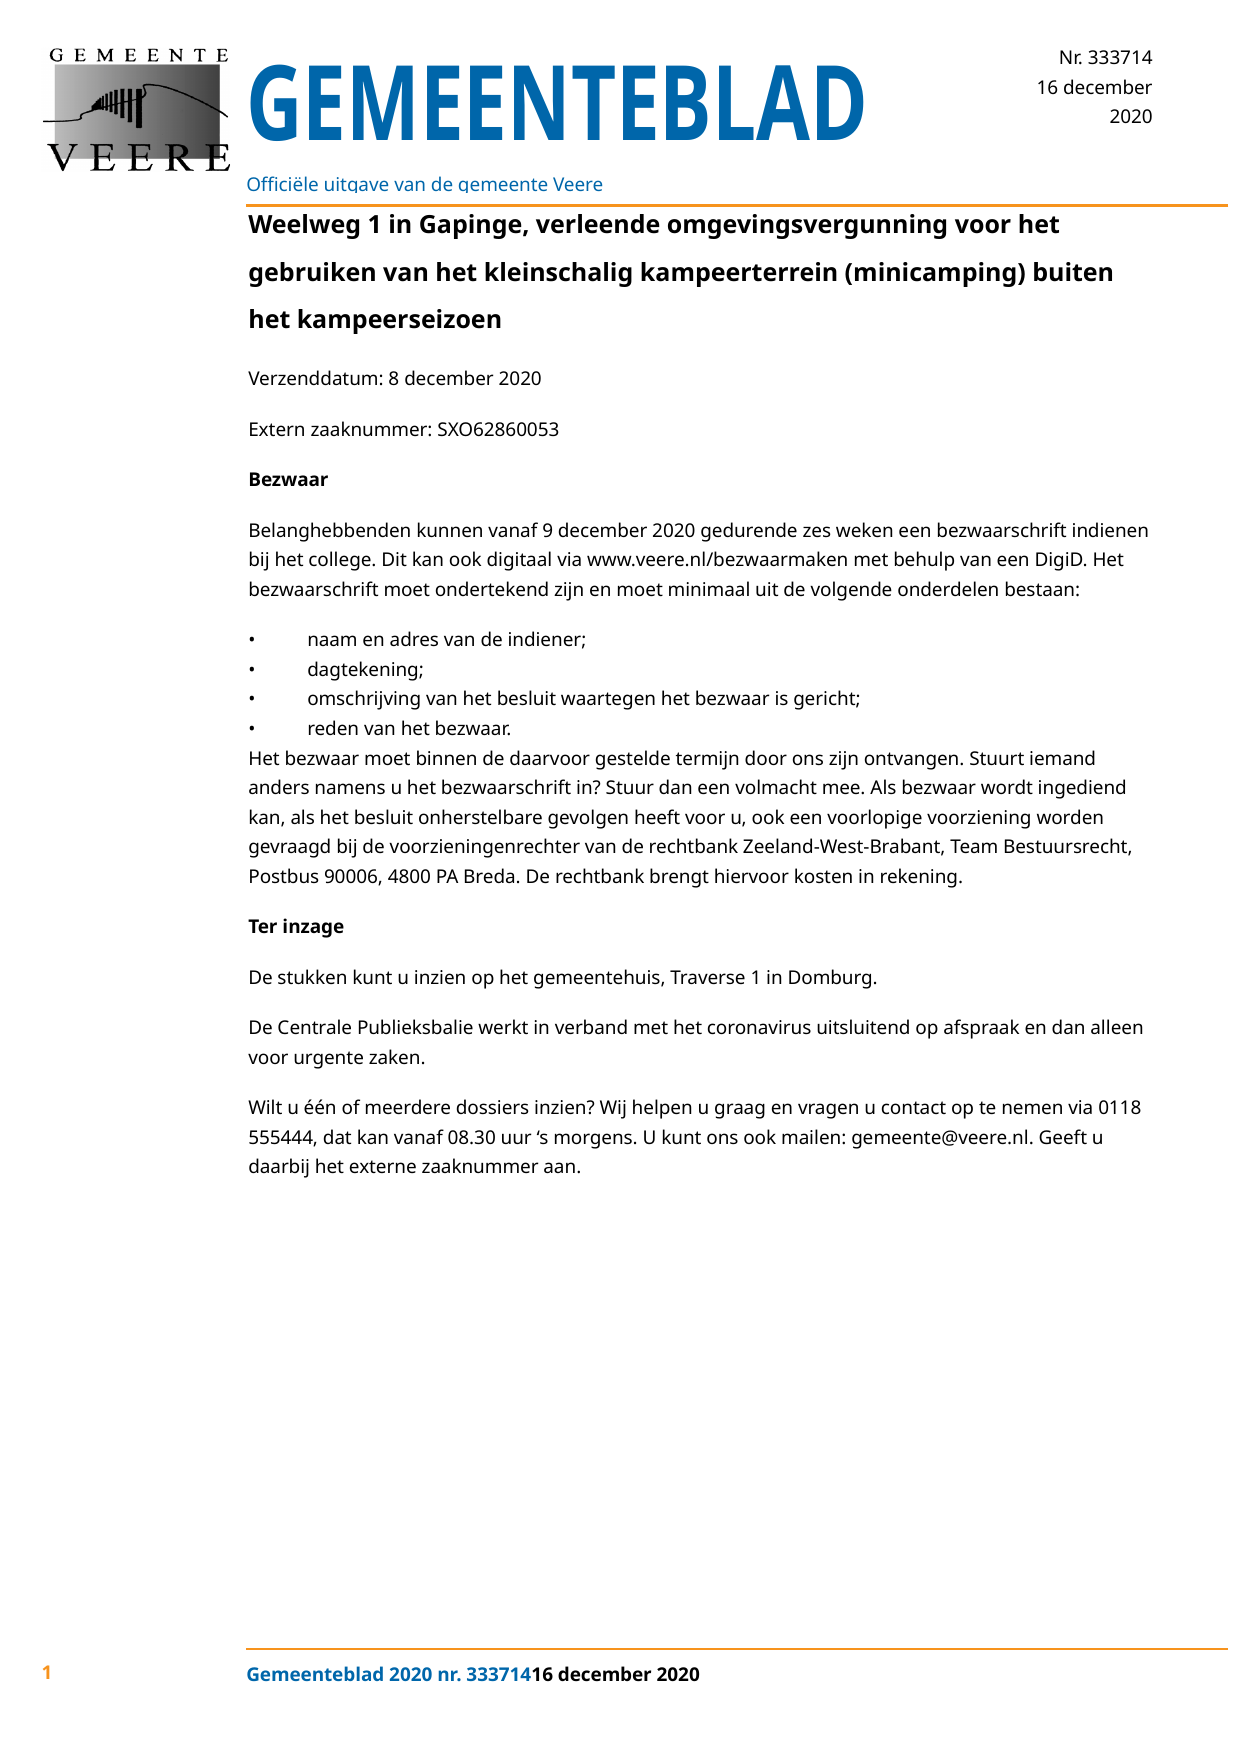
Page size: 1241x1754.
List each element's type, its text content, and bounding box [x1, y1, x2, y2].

text De Centrale Publieksbalie werkt in verband met het coronavirus uitsluitend op afspraak en dan alleen voor urgente zaken. [248, 1014, 1152, 1069]
text De stukken kunt u inzien op het gemeentehuis, Traverse 1 in Domburg. [248, 964, 1152, 989]
text Extern zaaknummer: SXO62860053 [248, 416, 1152, 442]
list omschrijving van het besluit waartegen het bezwaar is gericht; [248, 686, 1152, 711]
list reden van het bezwaar. [248, 715, 1152, 741]
text Wilt u één of meerdere dossiers inzien? Wij helpen u graag en vragen u contact op te nemen via 0118 555444, dat kan vanaf 08.30 uur ‘s morgens. U kunt ons ook mailen: gemeente@veere.nl. Geeft u daarbij het externe zaaknummer aan. [248, 1094, 1152, 1179]
list dagtekening; [248, 656, 1152, 682]
list naam en adres van de indiener; [248, 626, 1152, 652]
text Weelweg 1 in Gapinge, verleende omgevingsvergunning voor het gebruiken van het kleinschalig kampeerterrein (minicamping) buiten het kampeerseizoen [248, 207, 1152, 336]
picture [41, 47, 231, 172]
text Het bezwaar moet binnen de daarvoor gestelde termijn door ons zijn ontvangen. Stuurt iemand anders namens u het bezwaarschrift in? Stuur dan een volmacht mee. Als bezwaar wordt ingediend kan, als het besluit onherstelbare gevolgen heeft voor u, ook een voorlopige voorziening worden gevraagd bij de voorzieningenrechter van de rechtbank Zeeland-West-Brabant, Team Bestuursrecht, Postbus 90006, 4800 PA Breda. De rechtbank brengt hiervoor kosten in rekening. [248, 745, 1152, 889]
text Verzenddatum: 8 december 2020 [248, 366, 1152, 391]
text Ter inzage [248, 913, 1152, 939]
text Bezwaar [248, 466, 1152, 492]
text Belanghebbenden kunnen vanaf 9 december 2020 gedurende zes weken een bezwaarschrift indienen bij het college. Dit kan ook digitaal via www.veere.nl/bezwaarmaken met behulp van een DigiD. Het bezwaarschrift moet ondertekend zijn en moet minimaal uit de volgende onderdelen bestaan: [248, 517, 1152, 602]
